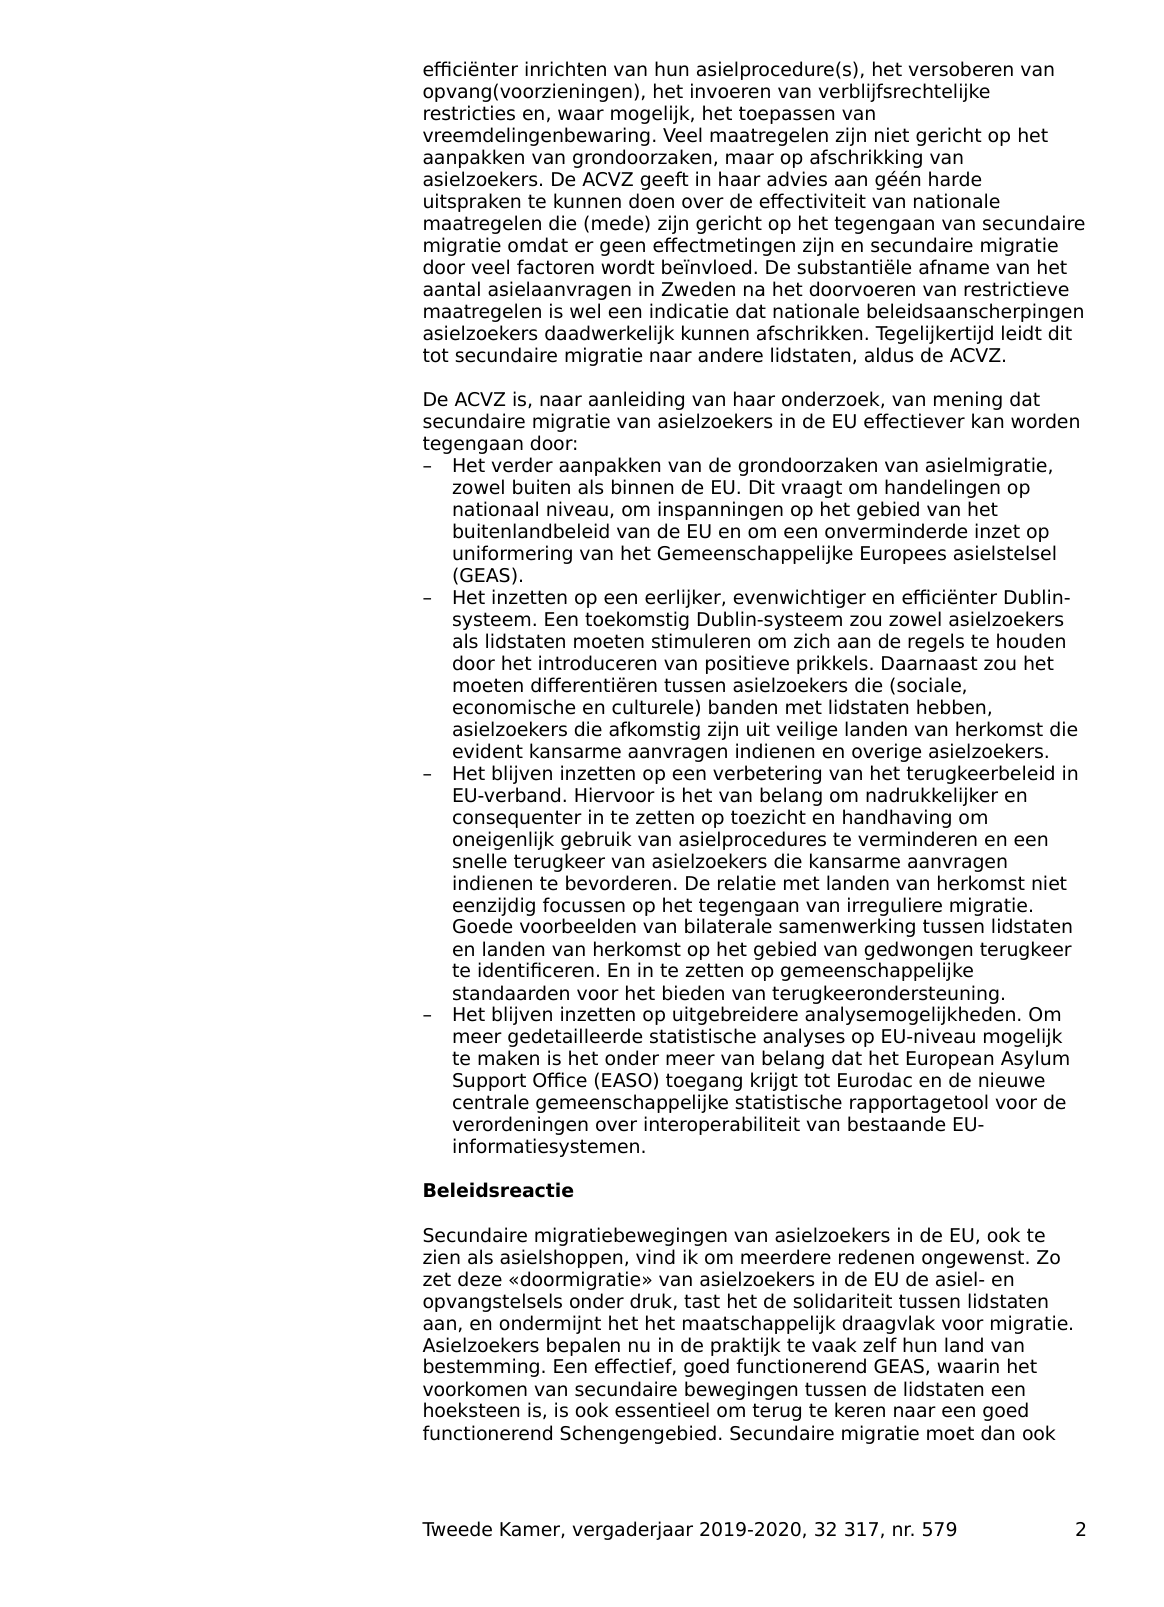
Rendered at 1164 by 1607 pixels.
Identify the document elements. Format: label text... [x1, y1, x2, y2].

text – Het verder aanpakken van de grondoorzaken van asielmigratie, zowel buiten als binnen de EU. Dit vraagt om handelingen op nationaal niveau, om inspanningen op het gebied van het buitenlandbeleid van de EU en om een onverminderde inzet op uniformering van het Gemeenschappelijke Europees asielstelsel (GEAS). [422, 455, 1087, 587]
text – Het blijven inzetten op een verbetering van het terugkeerbeleid in EU-verband. Hiervoor is het van belang om nadrukkelijker en consequenter in te zetten op toezicht en handhaving om oneigenlijk gebruik van asielprocedures te verminderen en een snelle terugkeer van asielzoekers die kansarme aanvragen indienen te bevorderen. De relatie met landen van herkomst niet eenzijdig focussen op het tegengaan van irreguliere migratie. Goede voorbeelden van bilaterale samenwerking tussen lidstaten en landen van herkomst op het gebied van gedwongen terugkeer te identificeren. En in te zetten op gemeenschappelijke standaarden voor het bieden van terugkeerondersteuning. [422, 763, 1087, 1004]
text – Het blijven inzetten op uitgebreidere analysemogelijkheden. Om meer gedetailleerde statistische analyses op EU-niveau mogelijk te maken is het onder meer van belang dat het European Asylum Support Office (EASO) toegang krijgt tot Eurodac en de nieuwe centrale gemeenschappelijke statistische rapportagetool voor de verordeningen over interoperabiliteit van bestaande EU-informatiesystemen. [422, 1004, 1087, 1158]
subtitle Beleidsreactie [422, 1180, 1087, 1202]
text efficiënter inrichten van hun asielprocedure(s), het versoberen van opvang(voorzieningen), het invoeren van verblijfsrechtelijke restricties en, waar mogelijk, het toepassen van vreemdelingenbewaring. Veel maatregelen zijn niet gericht op het aanpakken van grondoorzaken, maar op afschrikking van asielzoekers. De ACVZ geeft in haar advies aan géén harde uitspraken te kunnen doen over de effectiviteit van nationale maatregelen die (mede) zijn gericht op het tegengaan van secundaire migratie omdat er geen effectmetingen zijn en secundaire migratie door veel factoren wordt beïnvloed. De substantiële afname van het aantal asielaanvragen in Zweden na het doorvoeren van restrictieve maatregelen is wel een indicatie dat nationale beleidsaanscherpingen asielzoekers daadwerkelijk kunnen afschrikken. Tegelijkertijd leidt dit tot secundaire migratie naar andere lidstaten, aldus de ACVZ. [422, 59, 1087, 367]
text Secundaire migratiebewegingen van asielzoekers in de EU, ook te zien als asielshoppen, vind ik om meerdere redenen ongewenst. Zo zet deze «doormigratie» van asielzoekers in de EU de asiel- en opvangstelsels onder druk, tast het de solidariteit tussen lidstaten aan, en ondermijnt het het maatschappelijk draagvlak voor migratie. Asielzoekers bepalen nu in de praktijk te vaak zelf hun land van bestemming. Een effectief, goed functionerend GEAS, waarin het voorkomen van secundaire bewegingen tussen de lidstaten een hoeksteen is, is ook essentieel om terug te keren naar een goed functionerend Schengengebied. Secundaire migratie moet dan ook [422, 1224, 1087, 1444]
text – Het inzetten op een eerlijker, evenwichtiger en efficiënter Dublin-systeem. Een toekomstig Dublin-systeem zou zowel asielzoekers als lidstaten moeten stimuleren om zich aan de regels te houden door het introduceren van positieve prikkels. Daarnaast zou het moeten differentiëren tussen asielzoekers die (sociale, economische en culturele) banden met lidstaten hebben, asielzoekers die afkomstig zijn uit veilige landen van herkomst die evident kansarme aanvragen indienen en overige asielzoekers. [422, 587, 1087, 763]
text De ACVZ is, naar aanleiding van haar onderzoek, van mening dat secundaire migratie van asielzoekers in de EU effectiever kan worden tegengaan door: [422, 389, 1087, 455]
